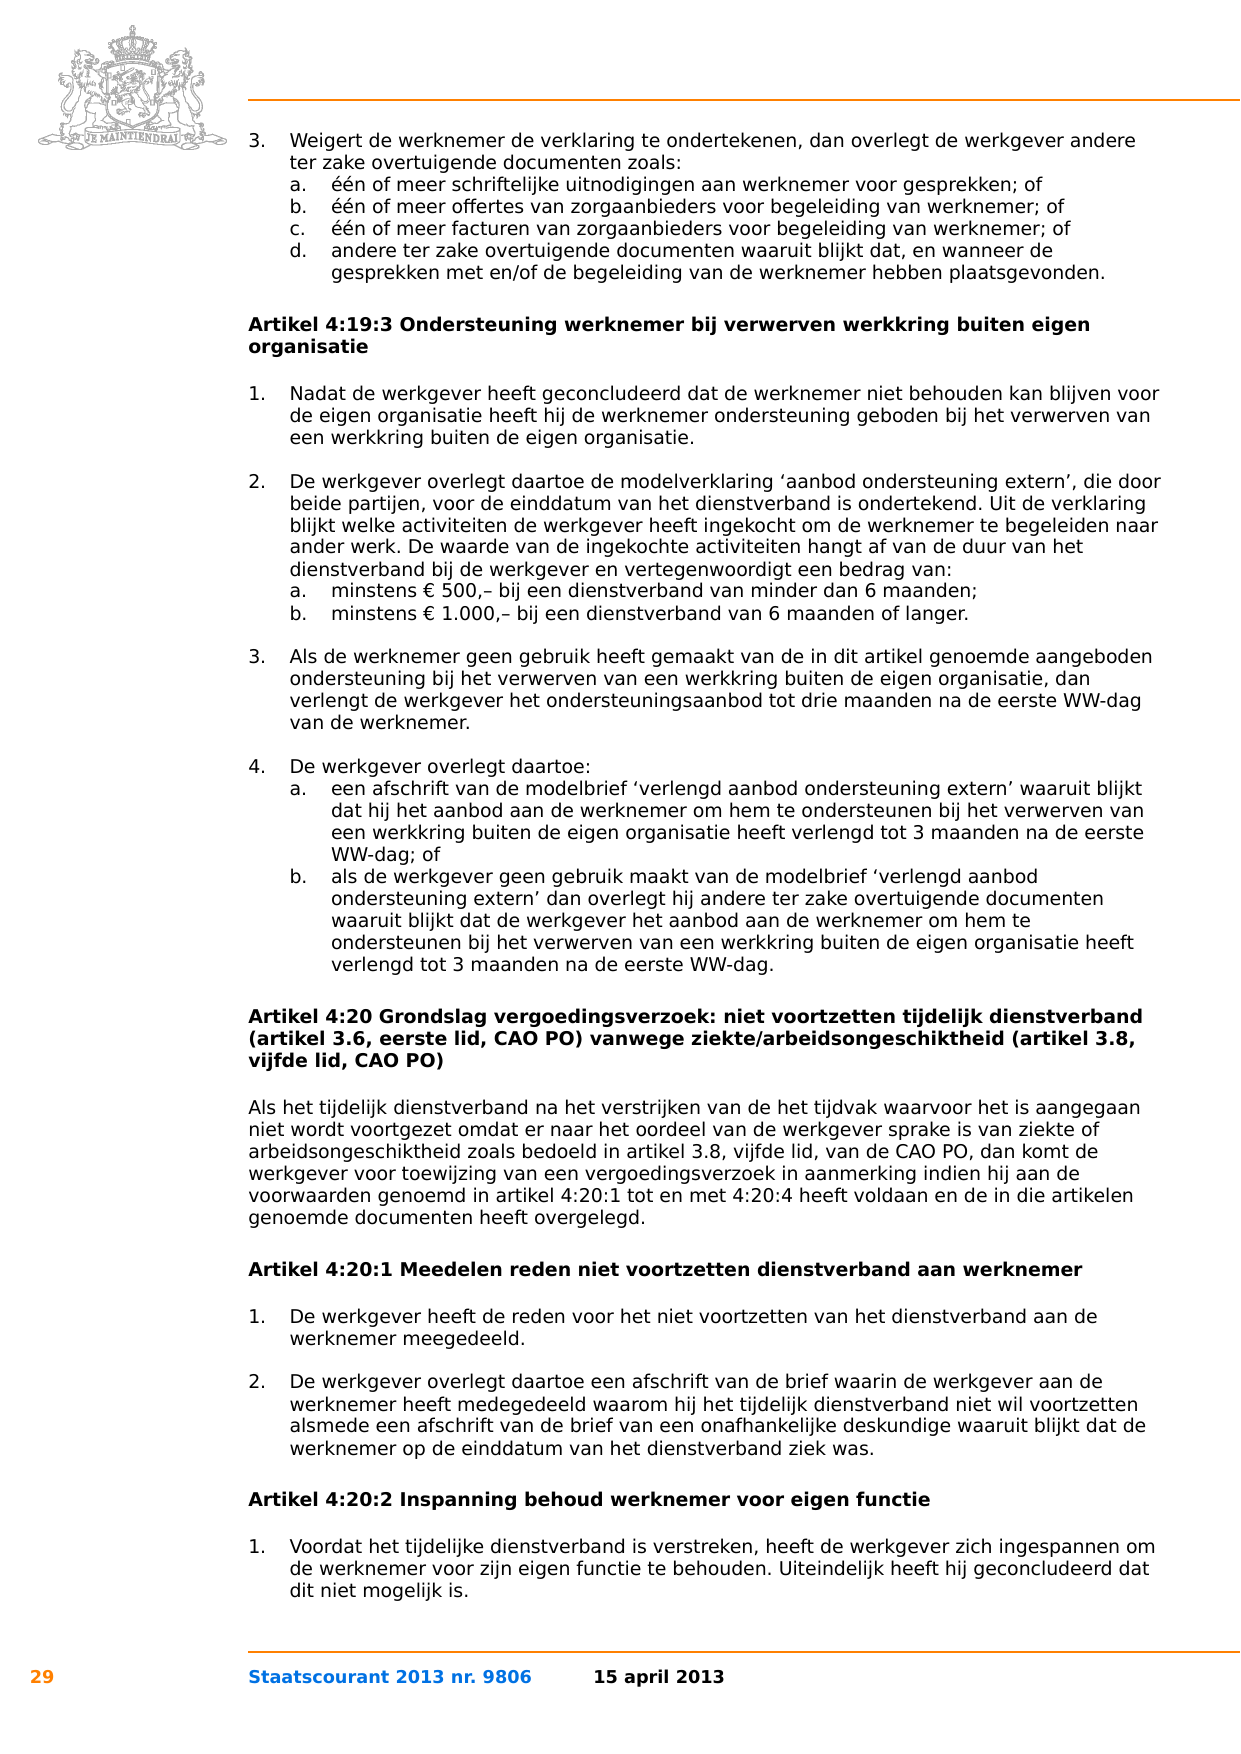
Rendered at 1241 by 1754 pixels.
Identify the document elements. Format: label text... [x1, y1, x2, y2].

text d. andere ter zake overtuigende documenten waaruit blijkt dat, en wanneer de gesprekken met en/of de begeleiding van de werknemer hebben plaatsgevonden. [289, 240, 1163, 284]
text a. minstens € 500,– bij een dienstverband van minder dan 6 maanden; [289, 580, 1163, 602]
text 2. De werkgever overlegt daartoe de modelverklaring ‘aanbod ondersteuning extern’, die door beide partijen, voor de einddatum van het dienstverband is ondertekend. Uit de verklaring blijkt welke activiteiten de werkgever heeft ingekocht om de werknemer te begeleiden naar ander werk. De waarde van de ingekochte activiteiten hangt af van de duur van het dienstverband bij de werkgever en vertegenwoordigt een bedrag van: [248, 471, 1163, 580]
text 2. De werkgever overlegt daartoe een afschrift van de brief waarin de werkgever aan de werknemer heeft medegedeeld waarom hij het tijdelijk dienstverband niet wil voortzetten alsmede een afschrift van de brief van een onafhankelijke deskundige waaruit blijkt dat de werknemer op de einddatum van het dienstverband ziek was. [248, 1371, 1163, 1459]
text Als het tijdelijk dienstverband na het verstrijken van de het tijdvak waarvoor het is aangegaan niet wordt voortgezet omdat er naar het oordeel van de werkgever sprake is van ziekte of arbeidsongeschiktheid zoals bedoeld in artikel 3.8, vijfde lid, van de CAO PO, dan komt de werkgever voor toewijzing van een vergoedingsverzoek in aanmerking indien hij aan de voorwaarden genoemd in artikel 4:20:1 tot en met 4:20:4 heeft voldaan en de in die artikelen genoemde documenten heeft overgelegd. [248, 1097, 1163, 1229]
text 3. Weigert de werknemer de verklaring te ondertekenen, dan overlegt de werkgever andere ter zake overtuigende documenten zoals: [248, 130, 1163, 174]
text 1. Nadat de werkgever heeft geconcludeerd dat de werknemer niet behouden kan blijven voor de eigen organisatie heeft hij de werknemer ondersteuning geboden bij het verwerven van een werkkring buiten de eigen organisatie. [248, 383, 1163, 449]
subtitle Artikel 4:20:2 Inspanning behoud werknemer voor eigen functie [248, 1489, 1163, 1511]
text b. als de werkgever geen gebruik maakt van de modelbrief ‘verlengd aanbod ondersteuning extern’ dan overlegt hij andere ter zake overtuigende documenten waaruit blijkt dat de werkgever het aanbod aan de werknemer om hem te ondersteunen bij het verwerven van een werkkring buiten de eigen organisatie heeft verlengd tot 3 maanden na de eerste WW-dag. [289, 866, 1163, 976]
text 1. Voordat het tijdelijke dienstverband is verstreken, heeft de werkgever zich ingespannen om de werknemer voor zijn eigen functie te behouden. Uiteindelijk heeft hij geconcludeerd dat dit niet mogelijk is. [248, 1536, 1163, 1602]
text c. één of meer facturen van zorgaanbieders voor begeleiding van werknemer; of [289, 218, 1163, 240]
text b. minstens € 1.000,– bij een dienstverband van 6 maanden of langer. [289, 602, 1163, 624]
text 4. De werkgever overlegt daartoe: [248, 756, 1163, 778]
text 3. Als de werknemer geen gebruik heeft gemaakt van de in dit artikel genoemde aangeboden ondersteuning bij het verwerven van een werkkring buiten de eigen organisatie, dan verlengt de werkgever het ondersteuningsaanbod tot drie maanden na de eerste WW-dag van de werknemer. [248, 646, 1163, 734]
subtitle Artikel 4:19:3 Ondersteuning werknemer bij verwerven werkkring buiten eigen organisatie [248, 314, 1163, 358]
picture [38, 25, 227, 150]
text 1. De werkgever heeft de reden voor het niet voortzetten van het dienstverband aan de werknemer meegedeeld. [248, 1306, 1163, 1349]
text a. één of meer schriftelijke uitnodigingen aan werknemer voor gesprekken; of [289, 174, 1163, 196]
subtitle Artikel 4:20 Grondslag vergoedingsverzoek: niet voortzetten tijdelijk dienstverband (artikel 3.6, eerste lid, CAO PO) vanwege ziekte/arbeidsongeschiktheid (artikel 3.8, vijfde lid, CAO PO) [248, 1006, 1163, 1072]
text b. één of meer offertes van zorgaanbieders voor begeleiding van werknemer; of [289, 196, 1163, 218]
subtitle Artikel 4:20:1 Meedelen reden niet voortzetten dienstverband aan werknemer [248, 1259, 1163, 1281]
text a. een afschrift van de modelbrief ‘verlengd aanbod ondersteuning extern’ waaruit blijkt dat hij het aanbod aan de werknemer om hem te ondersteunen bij het verwerven van een werkkring buiten de eigen organisatie heeft verlengd tot 3 maanden na de eerste WW-dag; of [289, 778, 1163, 866]
